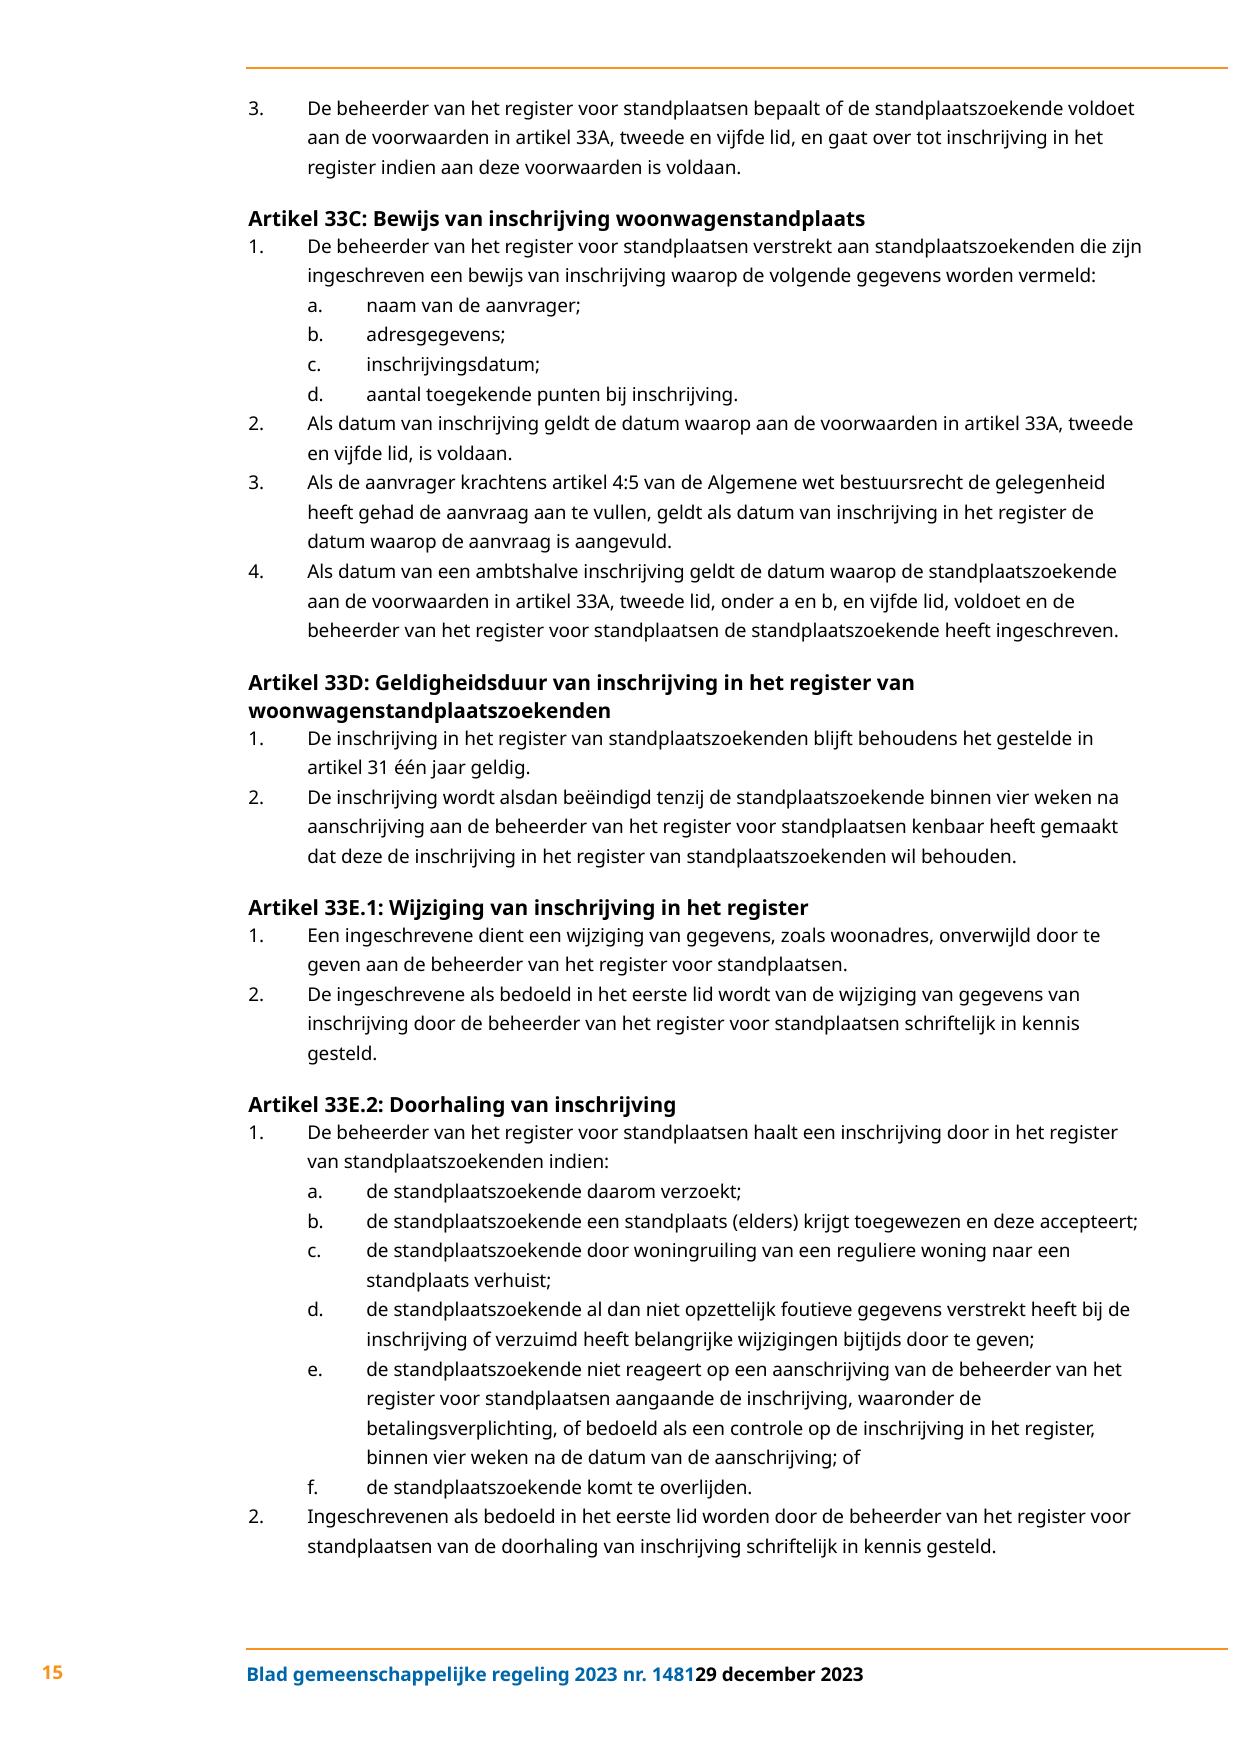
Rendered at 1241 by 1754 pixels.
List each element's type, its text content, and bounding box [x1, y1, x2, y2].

list De ingeschrevene als bedoeld in het eerste lid wordt van de wijziging van gegevens van inschrijving door de beheerder van het register voor standplaatsen schriftelijk in kennis gesteld. [248, 981, 1152, 1066]
list de standplaatszoekende al dan niet opzettelijk foutieve gegevens verstrekt heeft bij de inschrijving of verzuimd heeft belangrijke wijzigingen bijtijds door te geven; [307, 1297, 1152, 1352]
list de standplaatszoekende een standplaats (elders) krijgt toegewezen en deze accepteert; [307, 1208, 1152, 1233]
list de standplaatszoekende komt te overlijden. [307, 1474, 1152, 1500]
text Artikel 33D: Geldigheidsduur van inschrijving in het register van woonwagenstandplaatszoekenden [248, 668, 1152, 725]
list De beheerder van het register voor standplaatsen bepaalt of de standplaatszoekende voldoet aan de voorwaarden in artikel 33A, tweede en vijfde lid, en gaat over tot inschrijving in het register indien aan deze voorwaarden is voldaan. [248, 95, 1152, 180]
list adresgegevens; [307, 322, 1152, 347]
text Artikel 33C: Bewijs van inschrijving woonwagenstandplaats [248, 204, 1152, 233]
list Als datum van inschrijving geldt de datum waarop aan de voorwaarden in artikel 33A, tweede en vijfde lid, is voldaan. [248, 410, 1152, 466]
list De beheerder van het register voor standplaatsen haalt een inschrijving door in het register van standplaatszoekenden indien: [248, 1119, 1152, 1174]
list De beheerder van het register voor standplaatsen verstrekt aan standplaatszoekenden die zijn ingeschreven een bewijs van inschrijving waarop de volgende gegevens worden vermeld: [248, 233, 1152, 288]
list de standplaatszoekende niet reageert op een aanschrijving van de beheerder van het register voor standplaatsen aangaande de inschrijving, waaronder de betalingsverplichting, of bedoeld als een controle op de inschrijving in het register, binnen vier weken na de datum van de aanschrijving; of [307, 1356, 1152, 1470]
picture [41, 47, 231, 172]
text Artikel 33E.1: Wijziging van inschrijving in het register [248, 893, 1152, 922]
list naam van de aanvrager; [307, 292, 1152, 318]
list Ingeschrevenen als bedoeld in het eerste lid worden door de beheerder van het register voor standplaatsen van de doorhaling van inschrijving schriftelijk in kennis gesteld. [248, 1504, 1152, 1559]
list aantal toegekende punten bij inschrijving. [307, 381, 1152, 406]
list de standplaatszoekende daarom verzoekt; [307, 1178, 1152, 1204]
text Artikel 33E.2: Doorhaling van inschrijving [248, 1091, 1152, 1119]
list Een ingeschrevene dient een wijziging van gegevens, zoals woonadres, onverwijld door te geven aan de beheerder van het register voor standplaatsen. [248, 922, 1152, 977]
list De inschrijving in het register van standplaatszoekenden blijft behoudens het gestelde in artikel 31 één jaar geldig. [248, 725, 1152, 780]
list de standplaatszoekende door woningruiling van een reguliere woning naar een standplaats verhuist; [307, 1237, 1152, 1293]
list Als de aanvrager krachtens artikel 4:5 van de Algemene wet bestuursrecht de gelegenheid heeft gehad de aanvraag aan te vullen, geldt als datum van inschrijving in het register de datum waarop de aanvraag is aangevuld. [248, 469, 1152, 554]
list inschrijvingsdatum; [307, 351, 1152, 377]
list De inschrijving wordt alsdan beëindigd tenzij de standplaatszoekende binnen vier weken na aanschrijving aan de beheerder van het register voor standplaatsen kenbaar heeft gemaakt dat deze de inschrijving in het register van standplaatszoekenden wil behouden. [248, 784, 1152, 869]
list Als datum van een ambtshalve inschrijving geldt de datum waarop de standplaatszoekende aan de voorwaarden in artikel 33A, tweede lid, onder a en b, en vijfde lid, voldoet en de beheerder van het register voor standplaatsen de standplaatszoekende heeft ingeschreven. [248, 558, 1152, 643]
